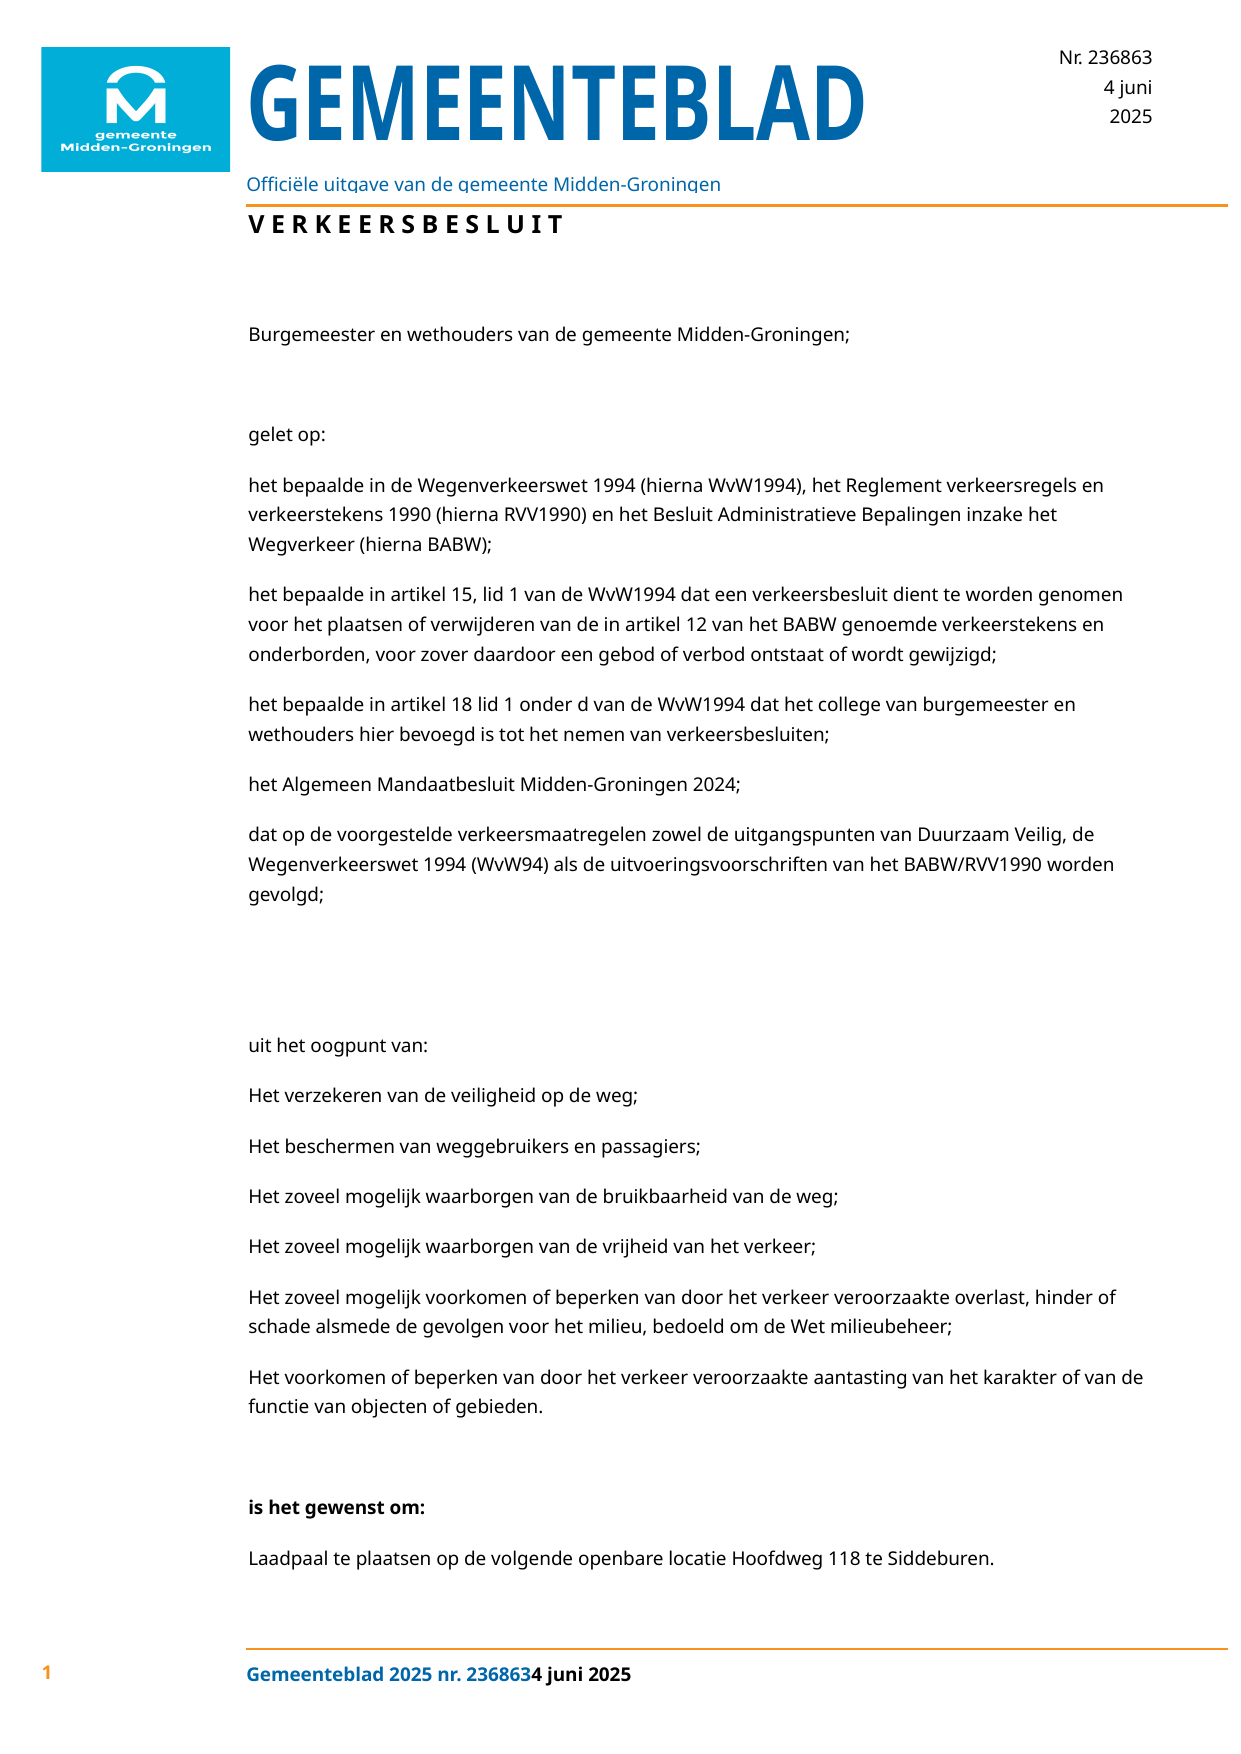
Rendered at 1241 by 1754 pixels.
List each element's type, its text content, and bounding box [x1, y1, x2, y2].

text het bepaalde in artikel 18 lid 1 onder d van de WvW1994 dat het college van burgemeester en wethouders hier bevoegd is tot het nemen van verkeersbesluiten; [248, 691, 1152, 746]
text uit het oogpunt van: [248, 1032, 1152, 1058]
text dat op de voorgestelde verkeersmaatregelen zowel de uitgangspunten van Duurzaam Veilig, de Wegenverkeerswet 1994 (WvW94) als de uitvoeringsvoorschriften van het BABW/RVV1990 worden gevolgd; [248, 822, 1152, 906]
text is het gewenst om: [248, 1494, 1152, 1520]
picture [184, 146, 190, 153]
text het Algemeen Mandaatbesluit Midden-Groningen 2024; [248, 771, 1152, 797]
text Het zoveel mogelijk waarborgen van de bruikbaarheid van de weg; [248, 1183, 1152, 1209]
text het bepaalde in de Wegenverkeerswet 1994 (hierna WvW1994), het Reglement verkeersregels en verkeerstekens 1990 (hierna RVV1990) en het Besluit Administratieve Bepalingen inzake het Wegverkeer (hierna BABW); [248, 472, 1152, 557]
text Het beschermen van weggebruikers en passagiers; [248, 1133, 1152, 1158]
text Het zoveel mogelijk voorkomen of beperken van door het verkeer veroorzaakte overlast, hinder of schade alsmede de gevolgen voor het milieu, bedoeld om de Wet milieubeheer; [248, 1284, 1152, 1339]
text Laadpaal te plaatsen op de volgende openbare locatie Hoofdweg 118 te Siddeburen. [248, 1545, 1152, 1571]
text Het voorkomen of beperken van door het verkeer veroorzaakte aantasting van het karakter of van de functie van objecten of gebieden. [248, 1364, 1152, 1419]
text V E R K E E R S B E S L U I T [248, 207, 1152, 241]
picture [107, 89, 165, 122]
text Het zoveel mogelijk waarborgen van de vrijheid van het verkeer; [248, 1234, 1152, 1259]
text gelet op: [248, 422, 1152, 447]
text Het verzekeren van de veiligheid op de weg; [248, 1082, 1152, 1108]
text Burgemeester en wethouders van de gemeente Midden-Groningen; [248, 321, 1152, 346]
text het bepaalde in artikel 15, lid 1 van de WvW1994 dat een verkeersbesluit dient te worden genomen voor het plaatsen of verwijderen van de in artikel 12 van het BABW genoemde verkeerstekens en onderborden, voor zover daardoor een gebod of verbod ontstaat of wordt gewijzigd; [248, 582, 1152, 666]
picture [108, 66, 164, 82]
